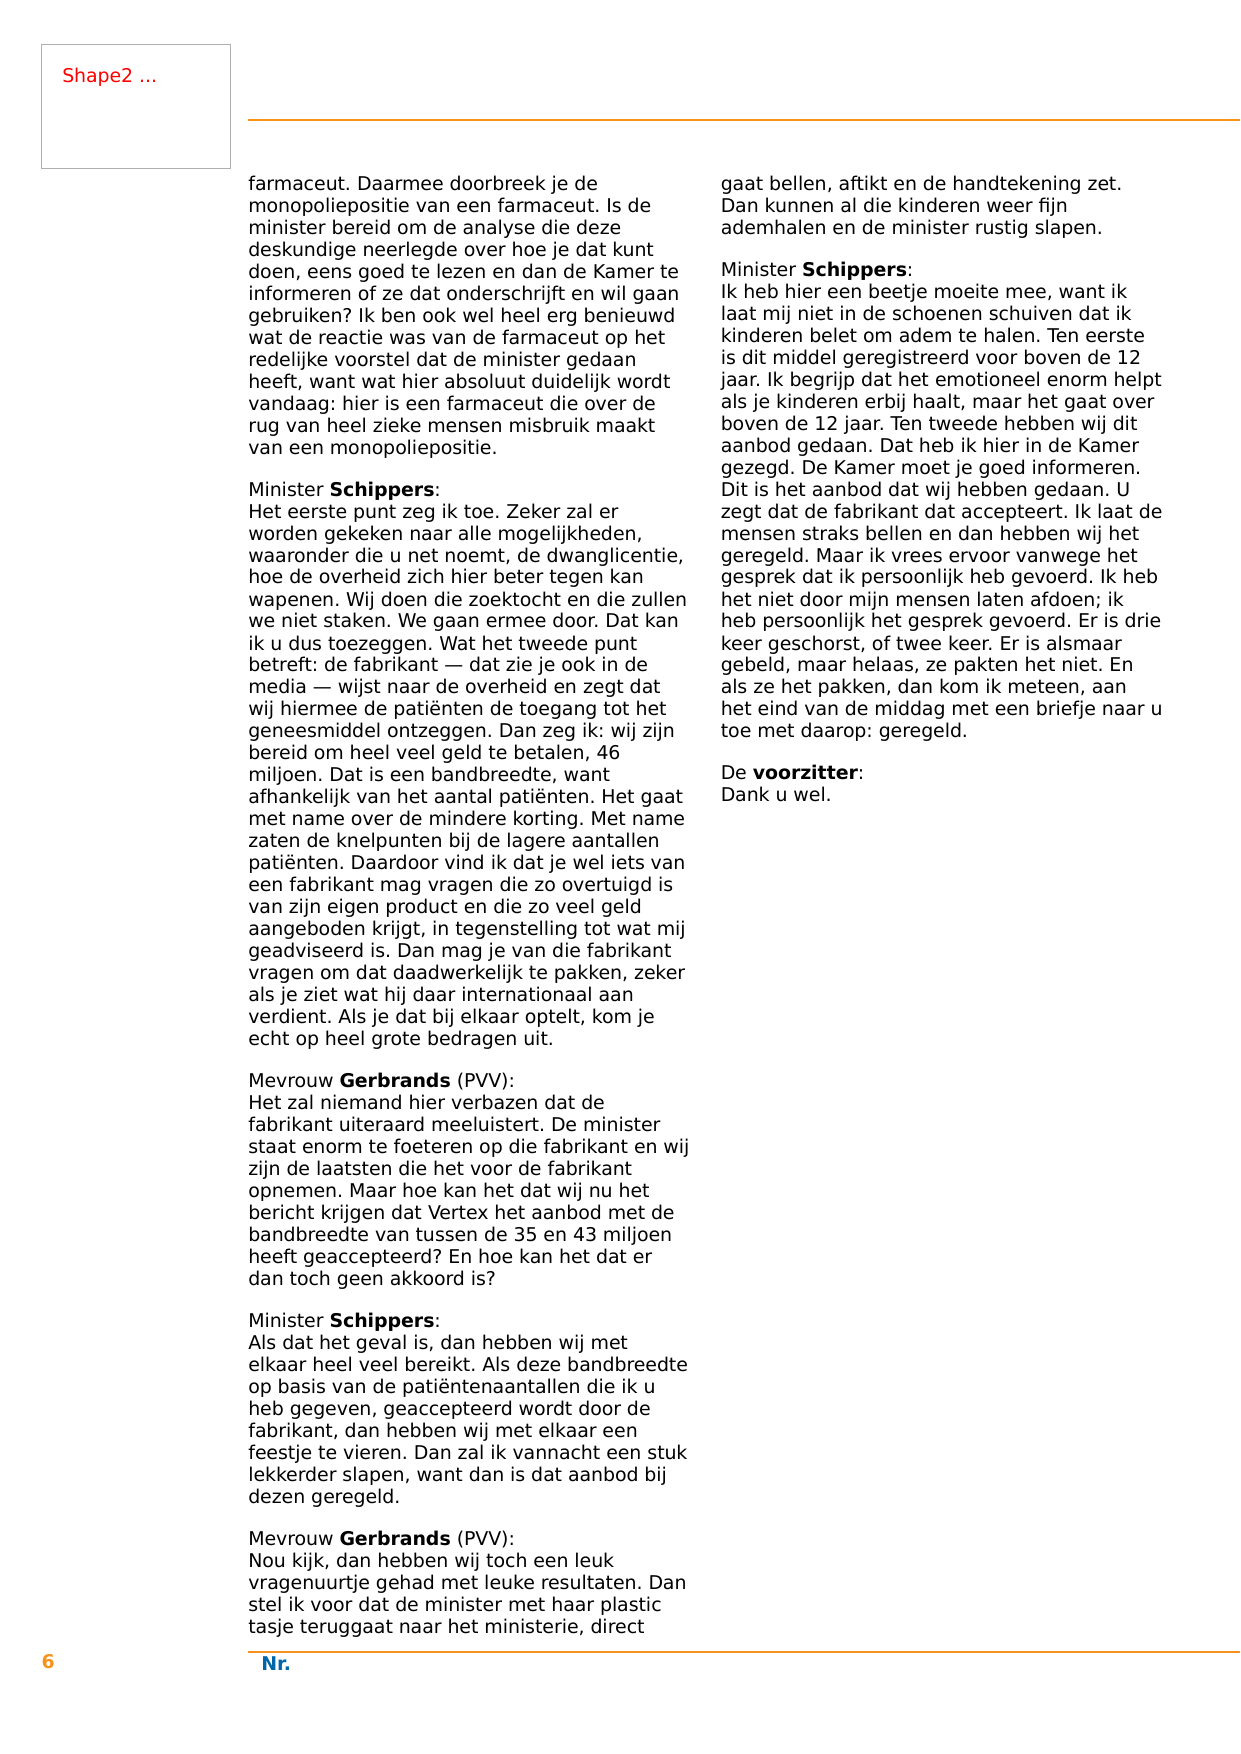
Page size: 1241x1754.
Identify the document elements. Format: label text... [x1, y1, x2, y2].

text Ik heb hier een beetje moeite mee, want ik laat mij niet in de schoenen schuiven dat ik kinderen belet om adem te halen. Ten eerste is dit middel geregistreerd voor boven de 12 jaar. Ik begrijp dat het emotioneel enorm helpt als je kinderen erbij haalt, maar het gaat over boven de 12 jaar. Ten tweede hebben wij dit aanbod gedaan. Dat heb ik hier in de Kamer gezegd. De Kamer moet je goed informeren. Dit is het aanbod dat wij hebben gedaan. U zegt dat de fabrikant dat accepteert. Ik laat de mensen straks bellen en dan hebben wij het geregeld. Maar ik vrees ervoor vanwege het gesprek dat ik persoonlijk heb gevoerd. Ik heb het niet door mijn mensen laten afdoen; ik heb persoonlijk het gesprek gevoerd. Er is drie keer geschorst, of twee keer. Er is alsmaar gebeld, maar helaas, ze pakten het niet. En als ze het pakken, dan kom ik meteen, aan het eind van de middag met een briefje naar u toe met daarop: geregeld. [721, 281, 1163, 742]
text gaat bellen, aftikt en de handtekening zet. Dan kunnen al die kinderen weer fijn ademhalen en de minister rustig slapen. [721, 173, 1163, 239]
text farmaceut. Daarmee doorbreek je de monopoliepositie van een farmaceut. Is de minister bereid om de analyse die deze deskundige neerlegde over hoe je dat kunt doen, eens goed te lezen en dan de Kamer te informeren of ze dat onderschrijft en wil gaan gebruiken? Ik ben ook wel heel erg benieuwd wat de reactie was van de farmaceut op het redelijke voorstel dat de minister gedaan heeft, want wat hier absoluut duidelijk wordt vandaag: hier is een farmaceut die over de rug van heel zieke mensen misbruik maakt van een monopoliepositie. [248, 173, 691, 458]
text Het zal niemand hier verbazen dat de fabrikant uiteraard meeluistert. De minister staat enorm te foeteren op die fabrikant en wij zijn de laatsten die het voor de fabrikant opnemen. Maar hoe kan het dat wij nu het bericht krijgen dat Vertex het aanbod met de bandbreedte van tussen de 35 en 43 miljoen heeft geaccepteerd? En hoe kan het dat er dan toch geen akkoord is? [248, 1092, 691, 1290]
text Nou kijk, dan hebben wij toch een leuk vragenuurtje gehad met leuke resultaten. Dan stel ik voor dat de minister met haar plastic tasje teruggaat naar het ministerie, direct [248, 1549, 691, 1637]
text Het eerste punt zeg ik toe. Zeker zal er worden gekeken naar alle mogelijkheden, waaronder die u net noemt, de dwanglicentie, hoe de overheid zich hier beter tegen kan wapenen. Wij doen die zoektocht en die zullen we niet staken. We gaan ermee door. Dat kan ik u dus toezeggen. Wat het tweede punt betreft: de fabrikant — dat zie je ook in de media — wijst naar de overheid en zegt dat wij hiermee de patiënten de toegang tot het geneesmiddel ontzeggen. Dan zeg ik: wij zijn bereid om heel veel geld te betalen, 46 miljoen. Dat is een bandbreedte, want afhankelijk van het aantal patiënten. Het gaat met name over de mindere korting. Met name zaten de knelpunten bij de lagere aantallen patiënten. Daardoor vind ik dat je wel iets van een fabrikant mag vragen die zo overtuigd is van zijn eigen product en die zo veel geld aangeboden krijgt, in tegenstelling tot wat mij geadviseerd is. Dan mag je van die fabrikant vragen om dat daadwerkelijk te pakken, zeker als je ziet wat hij daar internationaal aan verdient. Als je dat bij elkaar optelt, kom je echt op heel grote bedragen uit. [248, 501, 691, 1050]
text De voorzitter: [721, 762, 1163, 784]
text Als dat het geval is, dan hebben wij met elkaar heel veel bereikt. Als deze bandbreedte op basis van de patiëntenaantallen die ik u heb gegeven, geaccepteerd wordt door de fabrikant, dan hebben wij met elkaar een feestje te vieren. Dan zal ik vannacht een stuk lekkerder slapen, want dan is dat aanbod bij dezen geregeld. [248, 1332, 691, 1508]
text Mevrouw Gerbrands (PVV): [248, 1070, 691, 1092]
text Dank u wel. [721, 784, 1163, 806]
text Minister Schippers: [248, 1310, 691, 1332]
text Minister Schippers: [721, 259, 1163, 281]
text Mevrouw Gerbrands (PVV): [248, 1528, 691, 1549]
text Minister Schippers: [248, 478, 691, 501]
